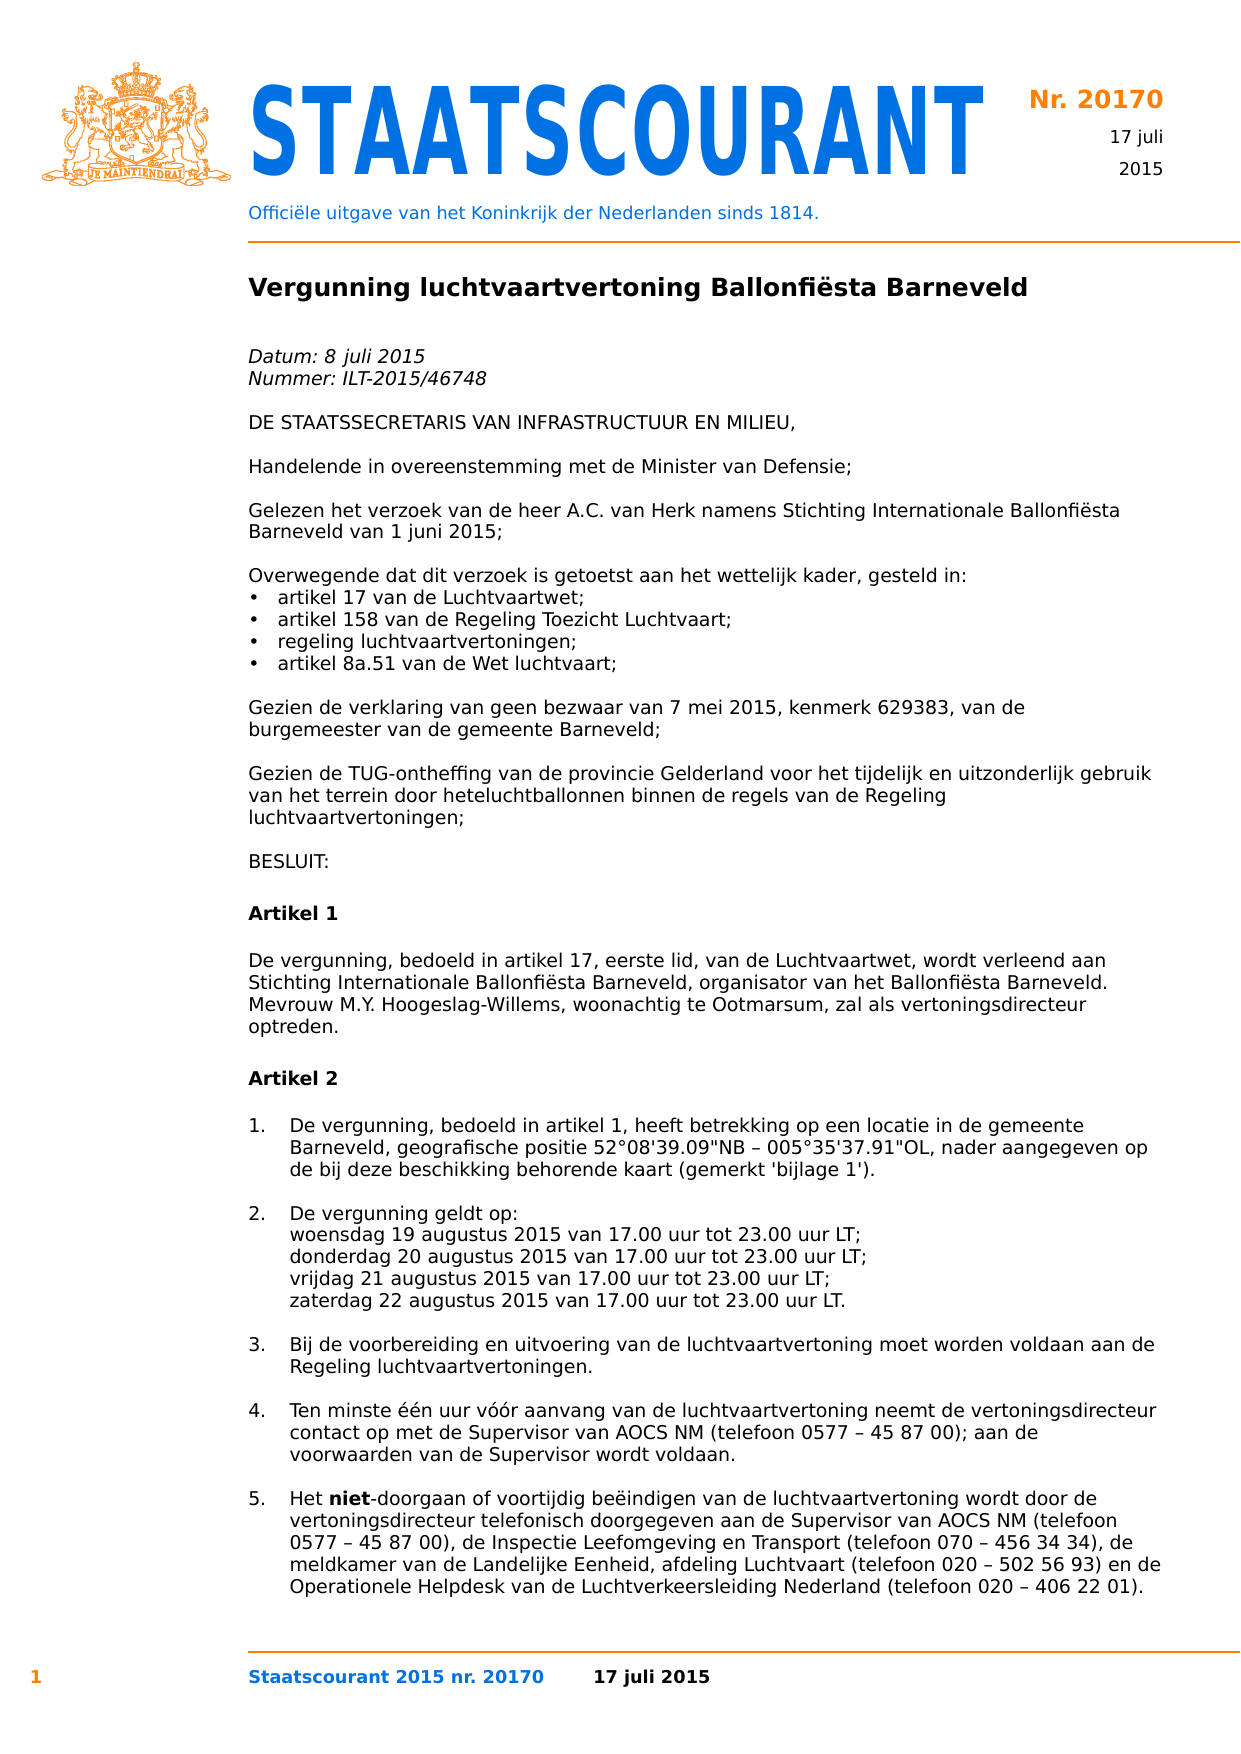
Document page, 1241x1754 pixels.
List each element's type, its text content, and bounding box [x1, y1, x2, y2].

text BESLUIT: [248, 851, 1163, 873]
subtitle Vergunning luchtvaartvertoning Ballonfiësta Barneveld [248, 273, 1163, 302]
text • artikel 8a.51 van de Wet luchtvaart; [248, 653, 1163, 675]
text 4. Ten minste één uur vóór aanvang van de luchtvaartvertoning neemt de vertoningsdirecteur contact op met de Supervisor van AOCS NM (telefoon 0577 – 45 87 00); aan de voorwaarden van de Supervisor wordt voldaan. [248, 1400, 1163, 1466]
subtitle Artikel 2 [248, 1068, 1163, 1089]
table_cell 2015 [998, 153, 1240, 203]
text Datum: 8 juli 2015 [248, 346, 1163, 368]
text Gezien de TUG-ontheffing van de provincie Gelderland voor het tijdelijk en uitzonderlijk gebruik van het terrein door heteluchtballonnen binnen de regels van de Regeling luchtvaartvertoningen; [248, 763, 1163, 829]
text donderdag 20 augustus 2015 van 17.00 uur tot 23.00 uur LT; [289, 1246, 1163, 1268]
text 3. Bij de voorbereiding en uitvoering van de luchtvaartvertoning moet worden voldaan aan de Regeling luchtvaartvertoningen. [248, 1334, 1163, 1378]
text Gezien de verklaring van geen bezwaar van 7 mei 2015, kenmerk 629383, van de burgemeester van de gemeente Barneveld; [248, 697, 1163, 741]
text • regeling luchtvaartvertoningen; [248, 631, 1163, 653]
text Overwegende dat dit verzoek is getoetst aan het wettelijk kader, gesteld in: [248, 565, 1163, 587]
text 2. De vergunning geldt op: [248, 1202, 1163, 1224]
text 1. De vergunning, bedoeld in artikel 1, heeft betrekking op een locatie in de gemeente Barneveld, geografische positie 52°08'39.09"NB – 005°35'37.91"OL, nader aangegeven op de bij deze beschikking behorende kaart (gemerkt 'bijlage 1'). [248, 1114, 1163, 1181]
text • artikel 17 van de Luchtvaartwet; [248, 587, 1163, 609]
text De vergunning, bedoeld in artikel 17, eerste lid, van de Luchtvaartwet, wordt verleend aan Stichting Internationale Ballonfiësta Barneveld, organisator van het Ballonfiësta Barneveld. Mevrouw M.Y. Hoogeslag-Willems, woonachtig te Ootmarsum, zal als vertoningsdirecteur optreden. [248, 950, 1163, 1038]
text • artikel 158 van de Regeling Toezicht Luchtvaart; [248, 609, 1163, 631]
table_header STAATSCOURANT [248, 62, 998, 203]
text zaterdag 22 augustus 2015 van 17.00 uur tot 23.00 uur LT. [289, 1290, 1163, 1312]
text vrijdag 21 augustus 2015 van 17.00 uur tot 23.00 uur LT; [289, 1268, 1163, 1290]
table_cell Officiële uitgave van het Koninkrijk der Nederlanden sinds 1814. [248, 203, 1240, 241]
table_header Nr. 20170 [998, 62, 1240, 121]
text 5. Het niet-doorgaan of voortijdig beëindigen van de luchtvaartvertoning wordt door de vertoningsdirecteur telefonisch doorgegeven aan de Supervisor van AOCS NM (telefoon 0577 – 45 87 00), de Inspectie Leefomgeving en Transport (telefoon 070 – 456 34 34), de meldkamer van de Landelijke Eenheid, afdeling Luchtvaart (telefoon 020 – 502 56 93) en de Operationele Helpdesk van de Luchtverkeersleiding Nederland (telefoon 020 – 406 22 01). [248, 1488, 1163, 1598]
text DE STAATSSECRETARIS VAN INFRASTRUCTUUR EN MILIEU, [248, 412, 1163, 434]
text woensdag 19 augustus 2015 van 17.00 uur tot 23.00 uur LT; [289, 1224, 1163, 1246]
table_header [25, 62, 248, 241]
picture [41, 62, 231, 186]
text Nummer: ILT-2015/46748 [248, 368, 1163, 390]
text Handelende in overeenstemming met de Minister van Defensie; [248, 456, 1163, 478]
text Gelezen het verzoek van de heer A.C. van Herk namens Stichting Internationale Ballonfiësta Barneveld van 1 juni 2015; [248, 499, 1163, 543]
table_cell 17 juli [998, 121, 1240, 153]
subtitle Artikel 1 [248, 903, 1163, 925]
